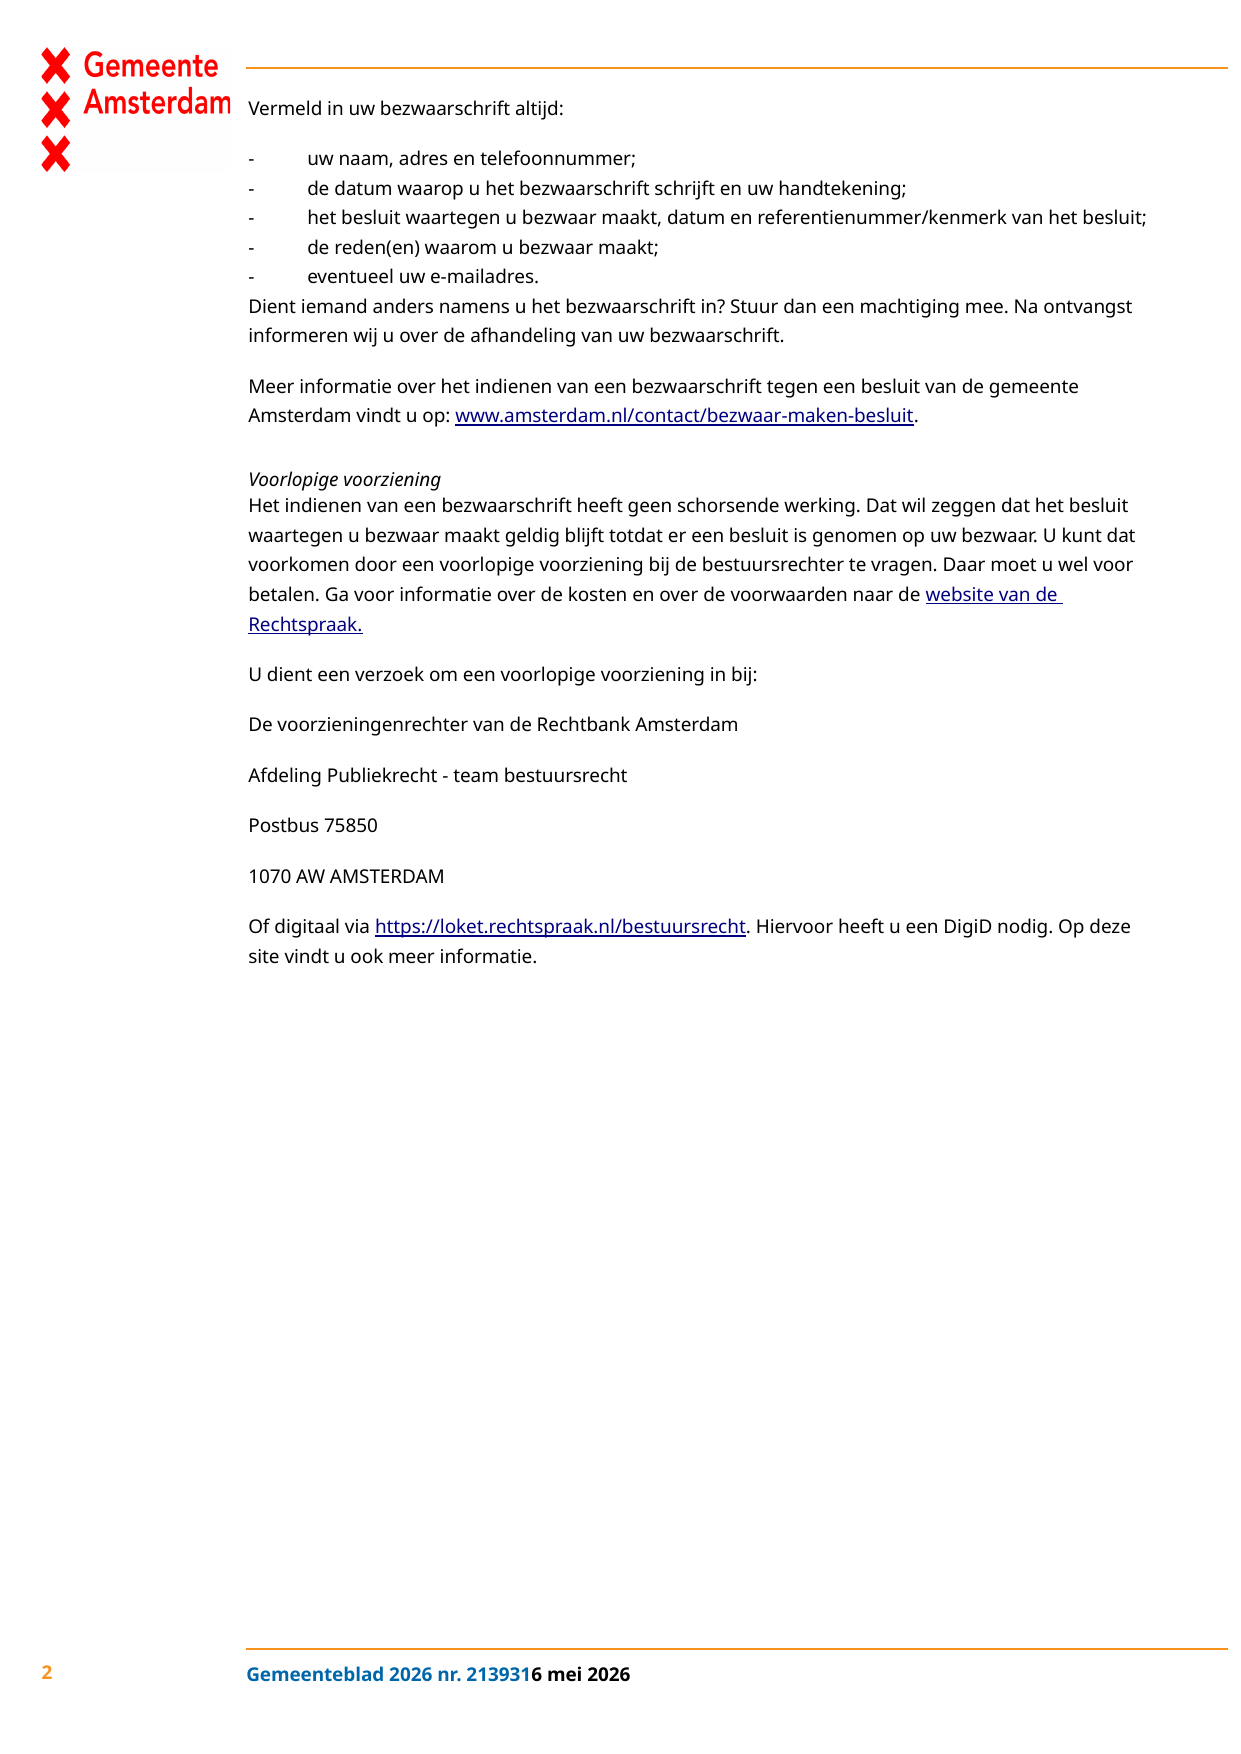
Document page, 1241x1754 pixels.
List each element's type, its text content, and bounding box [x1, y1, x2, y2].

picture [41, 47, 231, 172]
text Voorlopige voorziening [248, 467, 1152, 492]
text Afdeling Publiekrecht - team bestuursrecht [248, 762, 1152, 788]
list de datum waarop u het bezwaarschrift schrijft en uw handtekening; [248, 175, 1152, 201]
list uw naam, adres en telefoonnummer; [248, 145, 1152, 171]
list eventueel uw e-mailadres. [248, 263, 1152, 289]
text De voorzieningenrechter van de Rechtbank Amsterdam [248, 712, 1152, 737]
text Meer informatie over het indienen van een bezwaarschrift tegen een besluit van de gemeente Amsterdam vindt u op: www.amsterdam.nl/contact/bezwaar-maken-besluit. [248, 373, 1152, 428]
text Het indienen van een bezwaarschrift heeft geen schorsende werking. Dat wil zeggen dat het besluit waartegen u bezwaar maakt geldig blijft totdat er een besluit is genomen op uw bezwaar. U kunt dat voorkomen door een voorlopige voorziening bij de bestuursrechter te vragen. Daar moet u wel voor betalen. Ga voor informatie over de kosten en over de voorwaarden naar de website van de Rechtspraak. [248, 492, 1152, 636]
text Postbus 75850 [248, 812, 1152, 838]
text 1070 AW AMSTERDAM [248, 863, 1152, 888]
list de reden(en) waarom u bezwaar maakt; [248, 234, 1152, 260]
list het besluit waartegen u bezwaar maakt, datum en referentienummer/kenmerk van het besluit; [248, 204, 1152, 230]
text Of digitaal via https://loket.rechtspraak.nl/bestuursrecht. Hiervoor heeft u een DigiD nodig. Op deze site vindt u ook meer informatie. [248, 913, 1152, 968]
text U dient een verzoek om een voorlopige voorziening in bij: [248, 661, 1152, 687]
text Vermeld in uw bezwaarschrift altijd: [248, 95, 1152, 121]
text Dient iemand anders namens u het bezwaarschrift in? Stuur dan een machtiging mee. Na ontvangst informeren wij u over de afhandeling van uw bezwaarschrift. [248, 293, 1152, 348]
